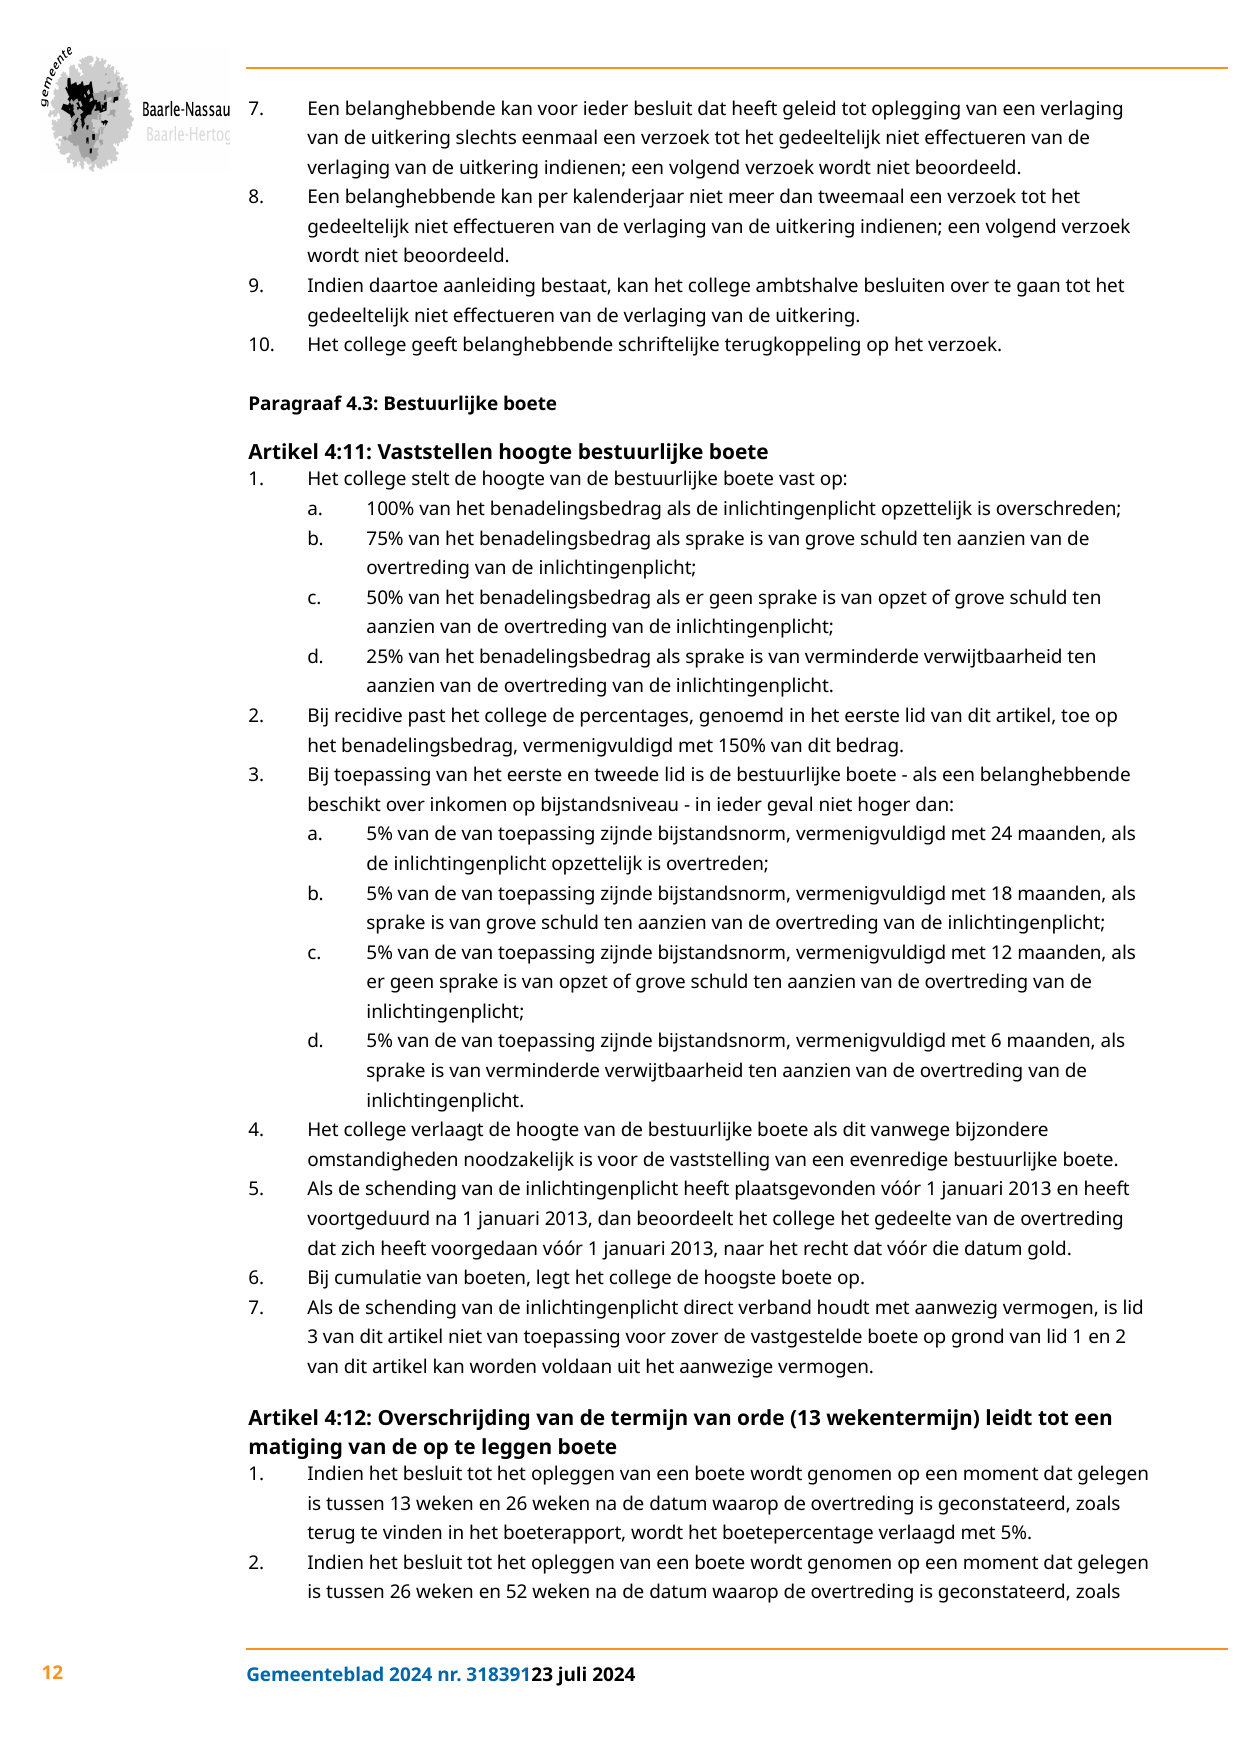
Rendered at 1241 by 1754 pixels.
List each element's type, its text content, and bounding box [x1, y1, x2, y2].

list Bij cumulatie van boeten, legt het college de hoogste boete op. [248, 1264, 1152, 1290]
picture [41, 47, 231, 172]
list 75% van het benadelingsbedrag als sprake is van grove schuld ten aanzien van de overtreding van de inlichtingenplicht; [307, 525, 1152, 580]
list Een belanghebbende kan per kalenderjaar niet meer dan tweemaal een verzoek tot het gedeeltelijk niet effectueren van de verlaging van de uitkering indienen; een volgend verzoek wordt niet beoordeeld. [248, 183, 1152, 268]
list 5% van de van toepassing zijnde bijstandsnorm, vermenigvuldigd met 6 maanden, als sprake is van verminderde verwijtbaarheid ten aanzien van de overtreding van de inlichtingenplicht. [307, 1028, 1152, 1113]
list Bij recidive past het college de percentages, genoemd in het eerste lid van dit artikel, toe op het benadelingsbedrag, vermenigvuldigd met 150% van dit bedrag. [248, 702, 1152, 758]
text Artikel 4:12: Overschrijding van de termijn van orde (13 wekentermijn) leidt tot een matiging van de op te leggen boete [248, 1403, 1152, 1460]
list 5% van de van toepassing zijnde bijstandsnorm, vermenigvuldigd met 18 maanden, als sprake is van grove schuld ten aanzien van de overtreding van de inlichtingenplicht; [307, 880, 1152, 935]
list Het college geeft belanghebbende schriftelijke terugkoppeling op het verzoek. [248, 331, 1152, 357]
list 25% van het benadelingsbedrag als sprake is van verminderde verwijtbaarheid ten aanzien van de overtreding van de inlichtingenplicht. [307, 643, 1152, 698]
text Artikel 4:11: Vaststellen hoogte bestuurlijke boete [248, 437, 1152, 466]
list Indien het besluit tot het opleggen van een boete wordt genomen op een moment dat gelegen is tussen 26 weken en 52 weken na de datum waarop de overtreding is geconstateerd, zoals [248, 1549, 1152, 1604]
text Paragraaf 4.3: Bestuurlijke boete [248, 391, 1152, 416]
list Bij toepassing van het eerste en tweede lid is de bestuurlijke boete - als een belanghebbende beschikt over inkomen op bijstandsniveau - in ieder geval niet hoger dan: [248, 761, 1152, 817]
list Als de schending van de inlichtingenplicht heeft plaatsgevonden vóór 1 januari 2013 en heeft voortgeduurd na 1 januari 2013, dan beoordeelt het college het gedeelte van de overtreding dat zich heeft voorgedaan vóór 1 januari 2013, naar het recht dat vóór die datum gold. [248, 1176, 1152, 1261]
list Als de schending van de inlichtingenplicht direct verband houdt met aanwezig vermogen, is lid 3 van dit artikel niet van toepassing voor zover de vastgestelde boete op grond van lid 1 en 2 van dit artikel kan worden voldaan uit het aanwezige vermogen. [248, 1294, 1152, 1379]
list 5% van de van toepassing zijnde bijstandsnorm, vermenigvuldigd met 12 maanden, als er geen sprake is van opzet of grove schuld ten aanzien van de overtreding van de inlichtingenplicht; [307, 939, 1152, 1024]
list 100% van het benadelingsbedrag als de inlichtingenplicht opzettelijk is overschreden; [307, 495, 1152, 521]
list 50% van het benadelingsbedrag als er geen sprake is van opzet of grove schuld ten aanzien van de overtreding van de inlichtingenplicht; [307, 584, 1152, 639]
list Indien het besluit tot het opleggen van een boete wordt genomen op een moment dat gelegen is tussen 13 weken en 26 weken na de datum waarop de overtreding is geconstateerd, zoals terug te vinden in het boeterapport, wordt het boetepercentage verlaagd met 5%. [248, 1460, 1152, 1545]
list Indien daartoe aanleiding bestaat, kan het college ambtshalve besluiten over te gaan tot het gedeeltelijk niet effectueren van de verlaging van de uitkering. [248, 272, 1152, 328]
list Het college stelt de hoogte van de bestuurlijke boete vast op: [248, 466, 1152, 491]
list 5% van de van toepassing zijnde bijstandsnorm, vermenigvuldigd met 24 maanden, als de inlichtingenplicht opzettelijk is overtreden; [307, 821, 1152, 876]
list Het college verlaagt de hoogte van de bestuurlijke boete als dit vanwege bijzondere omstandigheden noodzakelijk is voor de vaststelling van een evenredige bestuurlijke boete. [248, 1116, 1152, 1172]
list Een belanghebbende kan voor ieder besluit dat heeft geleid tot oplegging van een verlaging van de uitkering slechts eenmaal een verzoek tot het gedeeltelijk niet effectueren van de verlaging van de uitkering indienen; een volgend verzoek wordt niet beoordeeld. [248, 95, 1152, 180]
